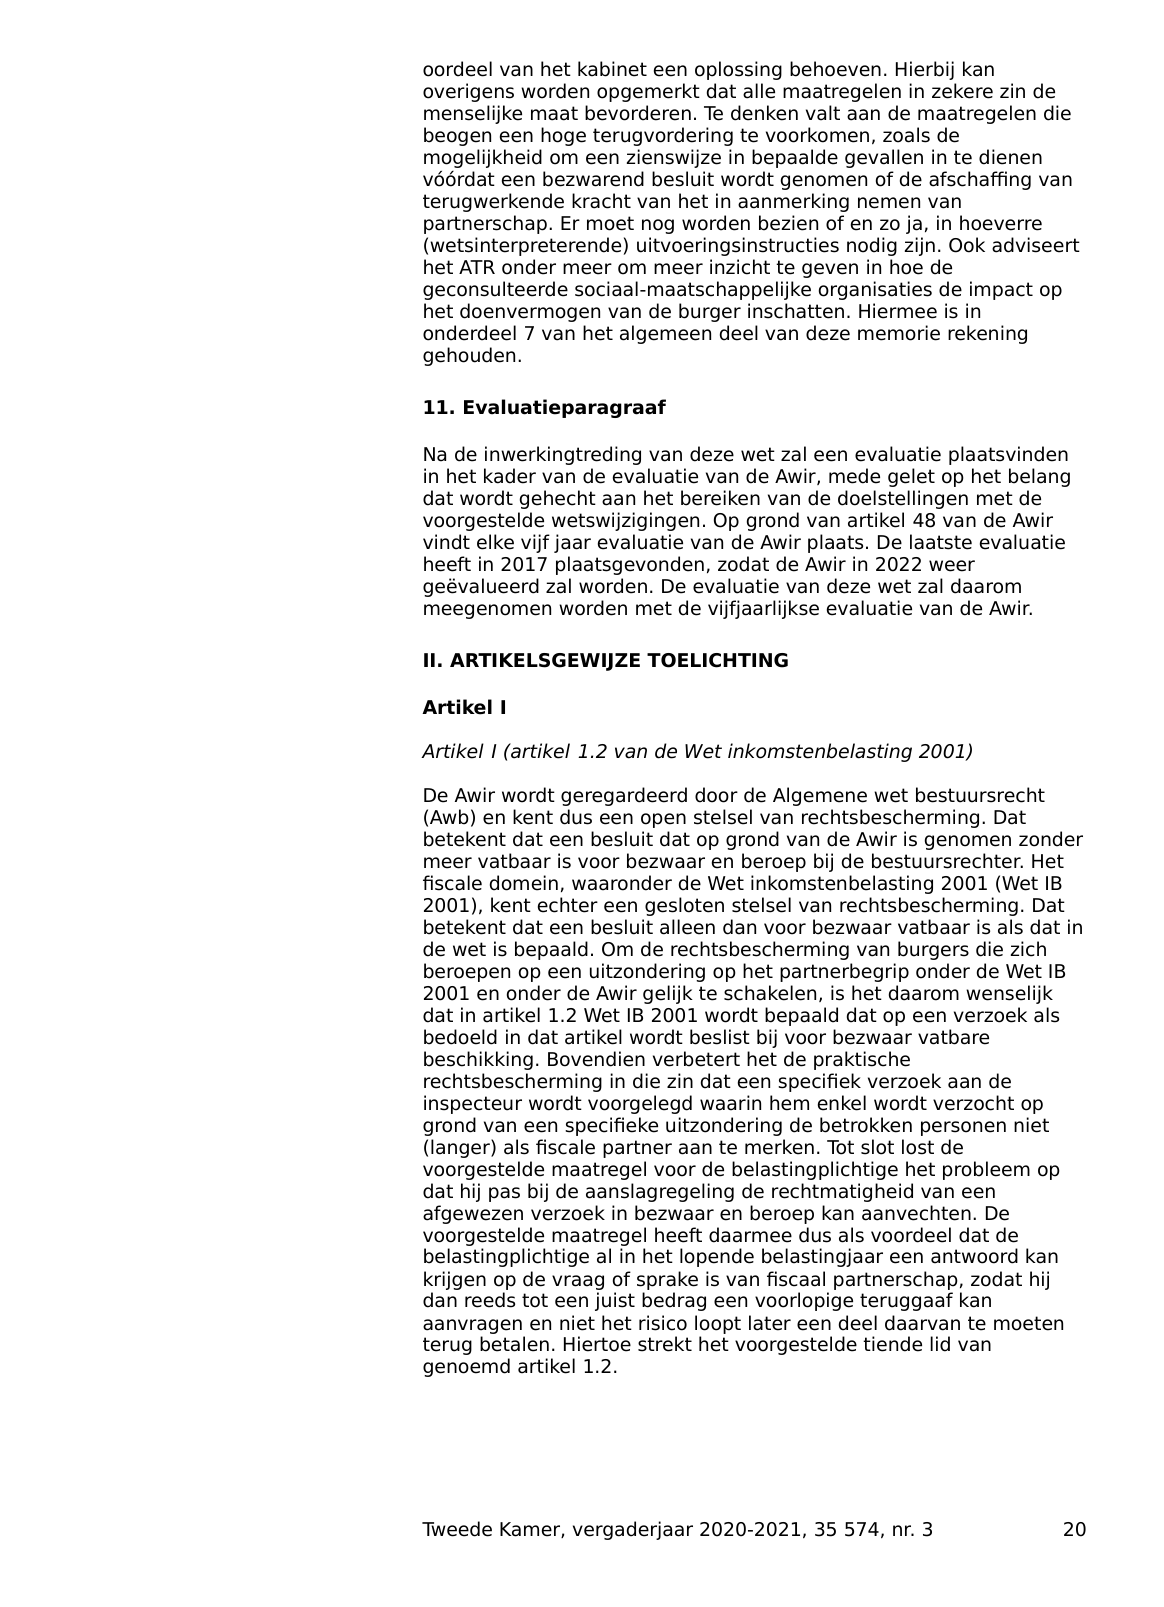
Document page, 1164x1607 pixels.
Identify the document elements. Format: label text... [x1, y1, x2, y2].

subtitle Artikel I (artikel 1.2 van de Wet inkomstenbelasting 2001) [422, 741, 1087, 763]
text Na de inwerkingtreding van deze wet zal een evaluatie plaatsvinden in het kader van de evaluatie van de Awir, mede gelet op het belang dat wordt gehecht aan het bereiken van de doelstellingen met de voorgestelde wetswijzigingen. Op grond van artikel 48 van de Awir vindt elke vijf jaar evaluatie van de Awir plaats. De laatste evaluatie heeft in 2017 plaatsgevonden, zodat de Awir in 2022 weer geëvalueerd zal worden. De evaluatie van deze wet zal daarom meegenomen worden met de vijfjaarlijkse evaluatie van de Awir. [422, 444, 1087, 619]
subtitle 11. Evaluatieparagraaf [422, 397, 1087, 419]
text De Awir wordt geregardeerd door de Algemene wet bestuursrecht (Awb) en kent dus een open stelsel van rechtsbescherming. Dat betekent dat een besluit dat op grond van de Awir is genomen zonder meer vatbaar is voor bezwaar en beroep bij de bestuursrechter. Het fiscale domein, waaronder de Wet inkomstenbelasting 2001 (Wet IB 2001), kent echter een gesloten stelsel van rechtsbescherming. Dat betekent dat een besluit alleen dan voor bezwaar vatbaar is als dat in de wet is bepaald. Om de rechtsbescherming van burgers die zich beroepen op een uitzondering op het partnerbegrip onder de Wet IB 2001 en onder de Awir gelijk te schakelen, is het daarom wenselijk dat in artikel 1.2 Wet IB 2001 wordt bepaald dat op een verzoek als bedoeld in dat artikel wordt beslist bij voor bezwaar vatbare beschikking. Bovendien verbetert het de praktische rechtsbescherming in die zin dat een specifiek verzoek aan de inspecteur wordt voorgelegd waarin hem enkel wordt verzocht op grond van een specifieke uitzondering de betrokken personen niet (langer) als fiscale partner aan te merken. Tot slot lost de voorgestelde maatregel voor de belastingplichtige het probleem op dat hij pas bij de aanslagregeling de rechtmatigheid van een afgewezen verzoek in bezwaar en beroep kan aanvechten. De voorgestelde maatregel heeft daarmee dus als voordeel dat de belastingplichtige al in het lopende belastingjaar een antwoord kan krijgen op de vraag of sprake is van fiscaal partnerschap, zodat hij dan reeds tot een juist bedrag een voorlopige teruggaaf kan aanvragen en niet het risico loopt later een deel daarvan te moeten terug betalen. Hiertoe strekt het voorgestelde tiende lid van genoemd artikel 1.2. [422, 785, 1087, 1378]
text oordeel van het kabinet een oplossing behoeven. Hierbij kan overigens worden opgemerkt dat alle maatregelen in zekere zin de menselijke maat bevorderen. Te denken valt aan de maatregelen die beogen een hoge terugvordering te voorkomen, zoals de mogelijkheid om een zienswijze in bepaalde gevallen in te dienen vóórdat een bezwarend besluit wordt genomen of de afschaffing van terugwerkende kracht van het in aanmerking nemen van partnerschap. Er moet nog worden bezien of en zo ja, in hoeverre (wetsinterpreterende) uitvoeringsinstructies nodig zijn. Ook adviseert het ATR onder meer om meer inzicht te geven in hoe de geconsulteerde sociaal-maatschappelijke organisaties de impact op het doenvermogen van de burger inschatten. Hiermee is in onderdeel 7 van het algemeen deel van deze memorie rekening gehouden. [422, 59, 1087, 367]
subtitle II. ARTIKELSGEWIJZE TOELICHTING [422, 649, 1087, 672]
subtitle Artikel I [422, 697, 1087, 718]
